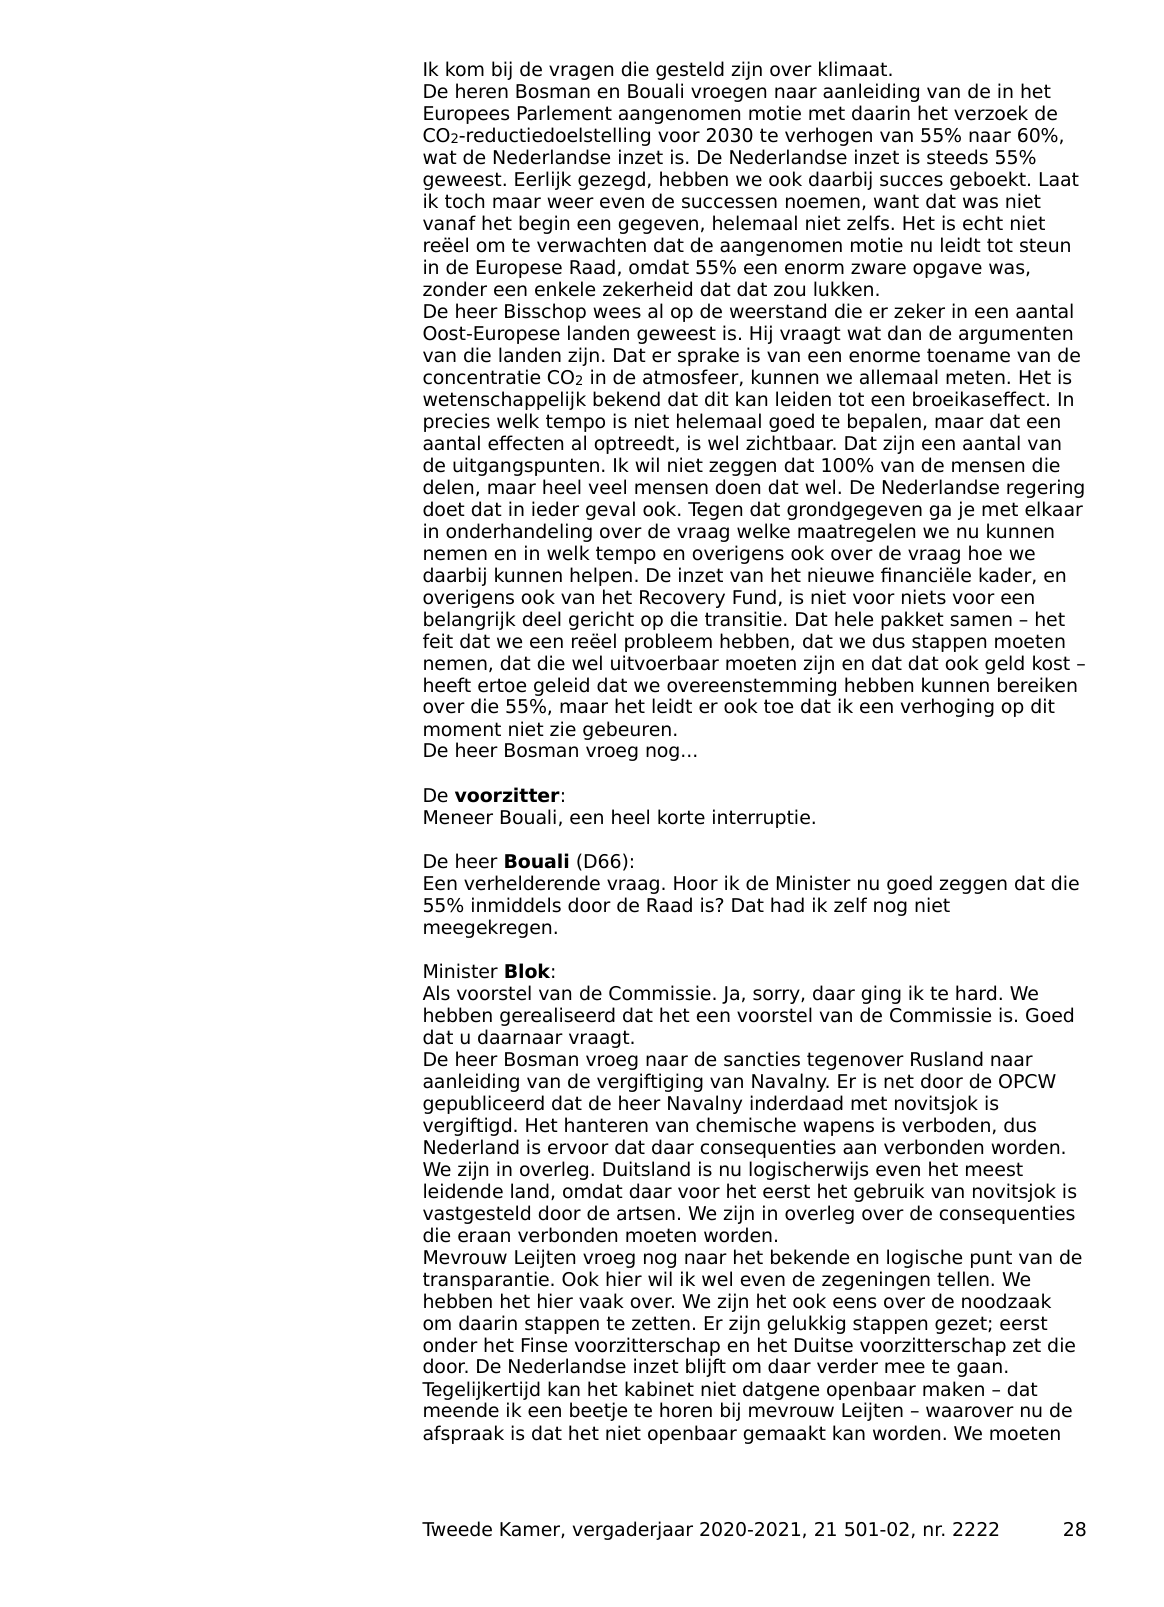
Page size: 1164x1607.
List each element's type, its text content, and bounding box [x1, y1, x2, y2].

text De voorzitter: [422, 784, 1087, 807]
text De heer Bisschop wees al op de weerstand die er zeker in een aantal Oost-Europese landen geweest is. Hij vraagt wat dan de argumenten van die landen zijn. Dat er sprake is van een enorme toename van de concentratie CO2 in de atmosfeer, kunnen we allemaal meten. Het is wetenschappelijk bekend dat dit kan leiden tot een broeikaseffect. In precies welk tempo is niet helemaal goed te bepalen, maar dat een aantal effecten al optreedt, is wel zichtbaar. Dat zijn een aantal van de uitgangspunten. Ik wil niet zeggen dat 100% van de mensen die delen, maar heel veel mensen doen dat wel. De Nederlandse regering doet dat in ieder geval ook. Tegen dat grondgegeven ga je met elkaar in onderhandeling over de vraag welke maatregelen we nu kunnen nemen en in welk tempo en overigens ook over de vraag hoe we daarbij kunnen helpen. De inzet van het nieuwe financiële kader, en overigens ook van het Recovery Fund, is niet voor niets voor een belangrijk deel gericht op die transitie. Dat hele pakket samen – het feit dat we een reëel probleem hebben, dat we dus stappen moeten nemen, dat die wel uitvoerbaar moeten zijn en dat dat ook geld kost – heeft ertoe geleid dat we overeenstemming hebben kunnen bereiken over die 55%, maar het leidt er ook toe dat ik een verhoging op dit moment niet zie gebeuren. [422, 301, 1087, 740]
text Ik kom bij de vragen die gesteld zijn over klimaat. [422, 59, 1087, 81]
text De heer Bosman vroeg nog... [422, 740, 1087, 762]
text De heren Bosman en Bouali vroegen naar aanleiding van de in het Europees Parlement aangenomen motie met daarin het verzoek de CO2-reductiedoelstelling voor 2030 te verhogen van 55% naar 60%, wat de Nederlandse inzet is. De Nederlandse inzet is steeds 55% geweest. Eerlijk gezegd, hebben we ook daarbij succes geboekt. Laat ik toch maar weer even de successen noemen, want dat was niet vanaf het begin een gegeven, helemaal niet zelfs. Het is echt niet reëel om te verwachten dat de aangenomen motie nu leidt tot steun in de Europese Raad, omdat 55% een enorm zware opgave was, zonder een enkele zekerheid dat dat zou lukken. [422, 81, 1087, 301]
text Minister Blok: [422, 961, 1087, 983]
text Mevrouw Leijten vroeg nog naar het bekende en logische punt van de transparantie. Ook hier wil ik wel even de zegeningen tellen. We hebben het hier vaak over. We zijn het ook eens over de noodzaak om daarin stappen te zetten. Er zijn gelukkig stappen gezet; eerst onder het Finse voorzitterschap en het Duitse voorzitterschap zet die door. De Nederlandse inzet blijft om daar verder mee te gaan. Tegelijkertijd kan het kabinet niet datgene openbaar maken – dat meende ik een beetje te horen bij mevrouw Leijten – waarover nu de afspraak is dat het niet openbaar gemaakt kan worden. We moeten [422, 1247, 1087, 1444]
text Als voorstel van de Commissie. Ja, sorry, daar ging ik te hard. We hebben gerealiseerd dat het een voorstel van de Commissie is. Goed dat u daarnaar vraagt. [422, 983, 1087, 1049]
text Meneer Bouali, een heel korte interruptie. [422, 807, 1087, 828]
text De heer Bouali (D66): [422, 851, 1087, 873]
text Een verhelderende vraag. Hoor ik de Minister nu goed zeggen dat die 55% inmiddels door de Raad is? Dat had ik zelf nog niet meegekregen. [422, 873, 1087, 939]
text De heer Bosman vroeg naar de sancties tegenover Rusland naar aanleiding van de vergiftiging van Navalny. Er is net door de OPCW gepubliceerd dat de heer Navalny inderdaad met novitsjok is vergiftigd. Het hanteren van chemische wapens is verboden, dus Nederland is ervoor dat daar consequenties aan verbonden worden. We zijn in overleg. Duitsland is nu logischerwijs even het meest leidende land, omdat daar voor het eerst het gebruik van novitsjok is vastgesteld door de artsen. We zijn in overleg over de consequenties die eraan verbonden moeten worden. [422, 1049, 1087, 1247]
